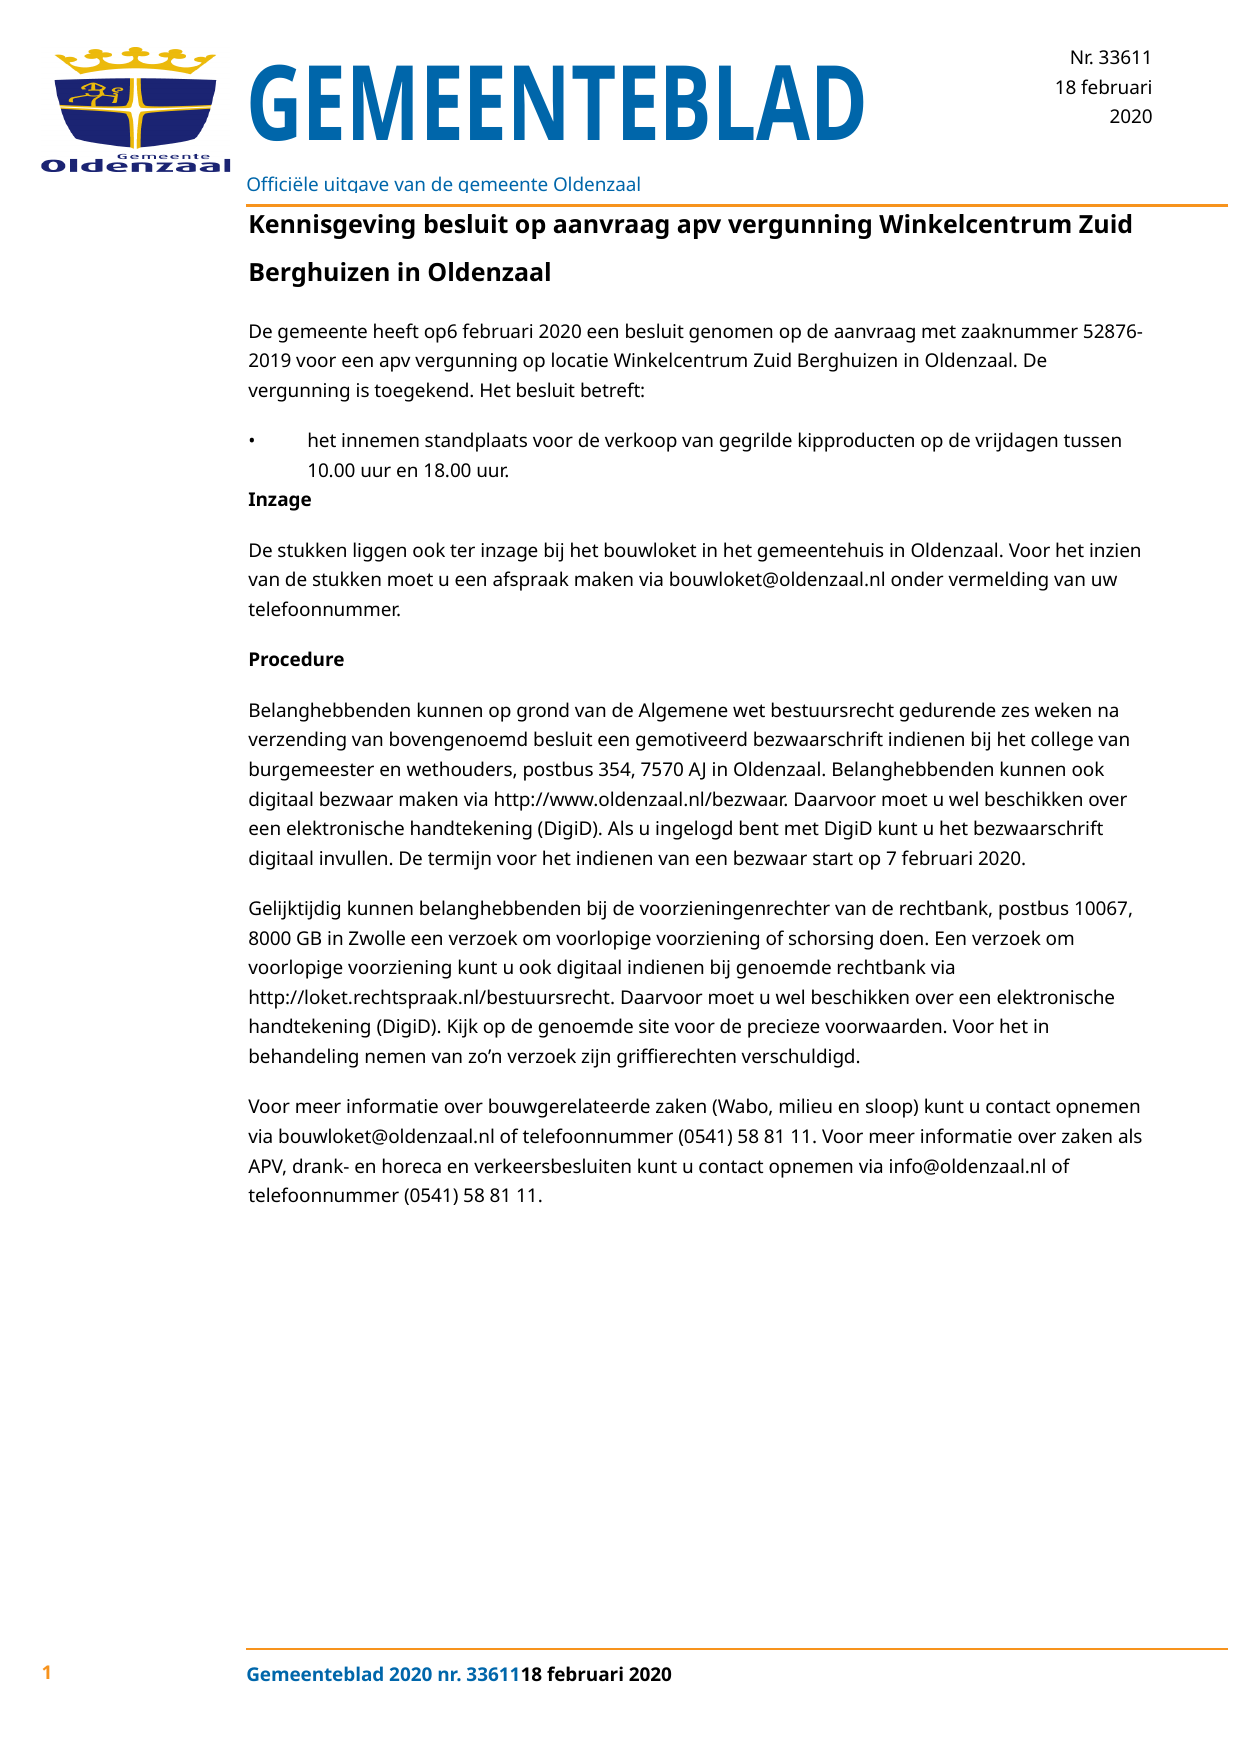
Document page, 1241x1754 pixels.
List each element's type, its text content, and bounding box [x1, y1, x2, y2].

text Inzage [248, 487, 1152, 512]
text Kennisgeving besluit op aanvraag apv vergunning Winkelcentrum Zuid Berghuizen in Oldenzaal [248, 207, 1152, 288]
text Procedure [248, 647, 1152, 672]
text Gelijktijdig kunnen belanghebbenden bij de voorzieningenrechter van de rechtbank, postbus 10067, 8000 GB in Zwolle een verzoek om voorlopige voorziening of schorsing doen. Een verzoek om voorlopige voorziening kunt u ook digitaal indienen bij genoemde rechtbank via http://loket.rechtspraak.nl/bestuursrecht. Daarvoor moet u wel beschikken over een elektronische handtekening (DigiD). Kijk op de genoemde site voor de precieze voorwaarden. Voor het in behandeling nemen van zo’n verzoek zijn griffierechten verschuldigd. [248, 895, 1152, 1069]
text Belanghebbenden kunnen op grond van de Algemene wet bestuursrecht gedurende zes weken na verzending van bovengenoemd besluit een gemotiveerd bezwaarschrift indienen bij het college van burgemeester en wethouders, postbus 354, 7570 AJ in Oldenzaal. Belanghebbenden kunnen ook digitaal bezwaar maken via http://www.oldenzaal.nl/bezwaar. Daarvoor moet u wel beschikken over een elektronische handtekening (DigiD). Als u ingelogd bent met DigiD kunt u het bezwaarschrift digitaal invullen. De termijn voor het indienen van een bezwaar start op 7 februari 2020. [248, 697, 1152, 871]
text De stukken liggen ook ter inzage bij het bouwloket in het gemeentehuis in Oldenzaal. Voor het inzien van de stukken moet u een afspraak maken via bouwloket@oldenzaal.nl onder vermelding van uw telefoonnummer. [248, 537, 1152, 622]
text De gemeente heeft op6 februari 2020 een besluit genomen op de aanvraag met zaaknummer 52876-2019 voor een apv vergunning op locatie Winkelcentrum Zuid Berghuizen in Oldenzaal. De vergunning is toegekend. Het besluit betreft: [248, 318, 1152, 403]
list het innemen standplaats voor de verkoop van gegrilde kipproducten op de vrijdagen tussen 10.00 uur en 18.00 uur. [248, 427, 1152, 483]
picture [41, 47, 231, 172]
text Voor meer informatie over bouwgerelateerde zaken (Wabo, milieu en sloop) kunt u contact opnemen via bouwloket@oldenzaal.nl of telefoonnummer (0541) 58 81 11. Voor meer informatie over zaken als APV, drank- en horeca en verkeersbesluiten kunt u contact opnemen via info@oldenzaal.nl of telefoonnummer (0541) 58 81 11. [248, 1094, 1152, 1208]
